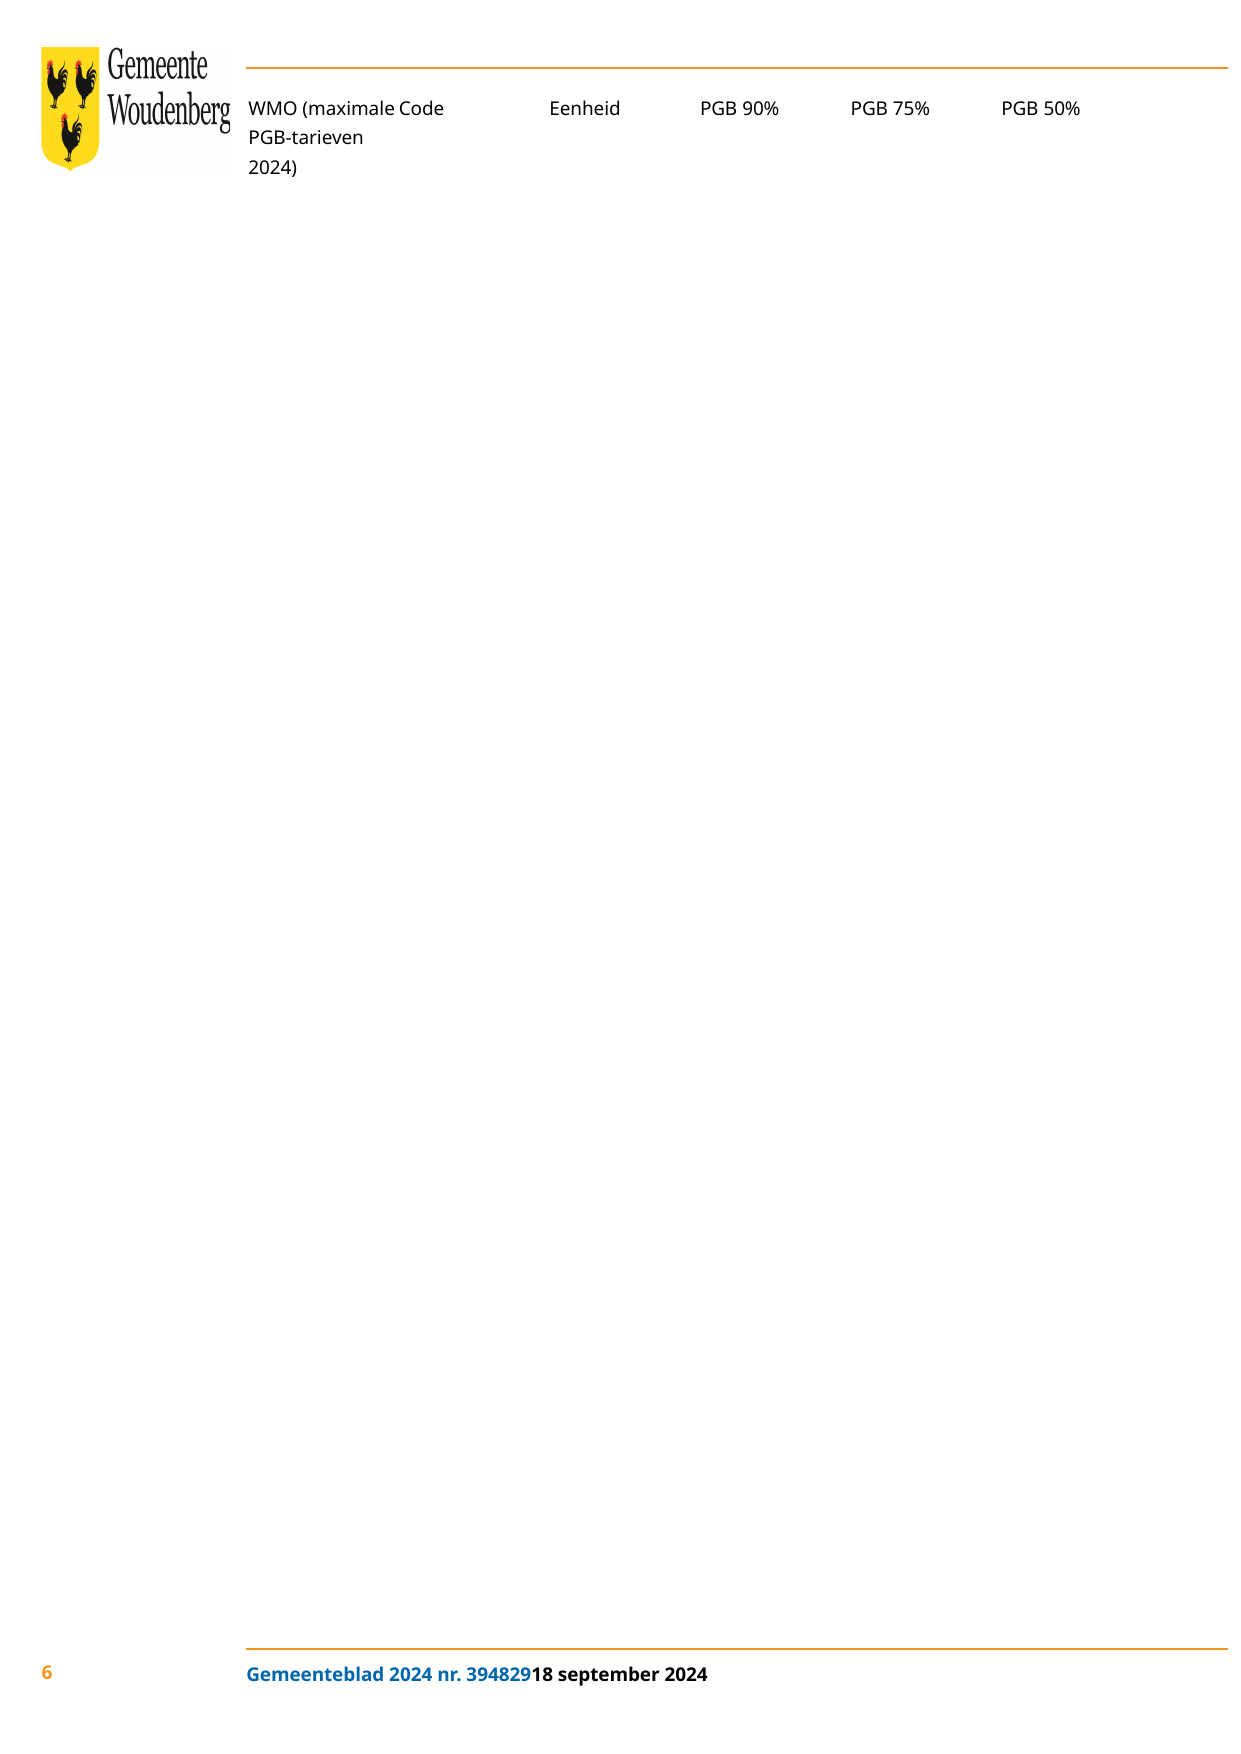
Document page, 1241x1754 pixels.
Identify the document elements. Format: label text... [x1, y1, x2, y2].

table_header Code [399, 95, 549, 180]
table_header PGB 90% [700, 95, 850, 180]
table_header WMO (maximale PGB-tarieven 2024) [248, 95, 398, 180]
table_header PGB 75% [850, 95, 1001, 180]
table_header PGB 50% [1001, 95, 1152, 180]
picture [41, 47, 231, 172]
table_header Eenheid [549, 95, 700, 180]
